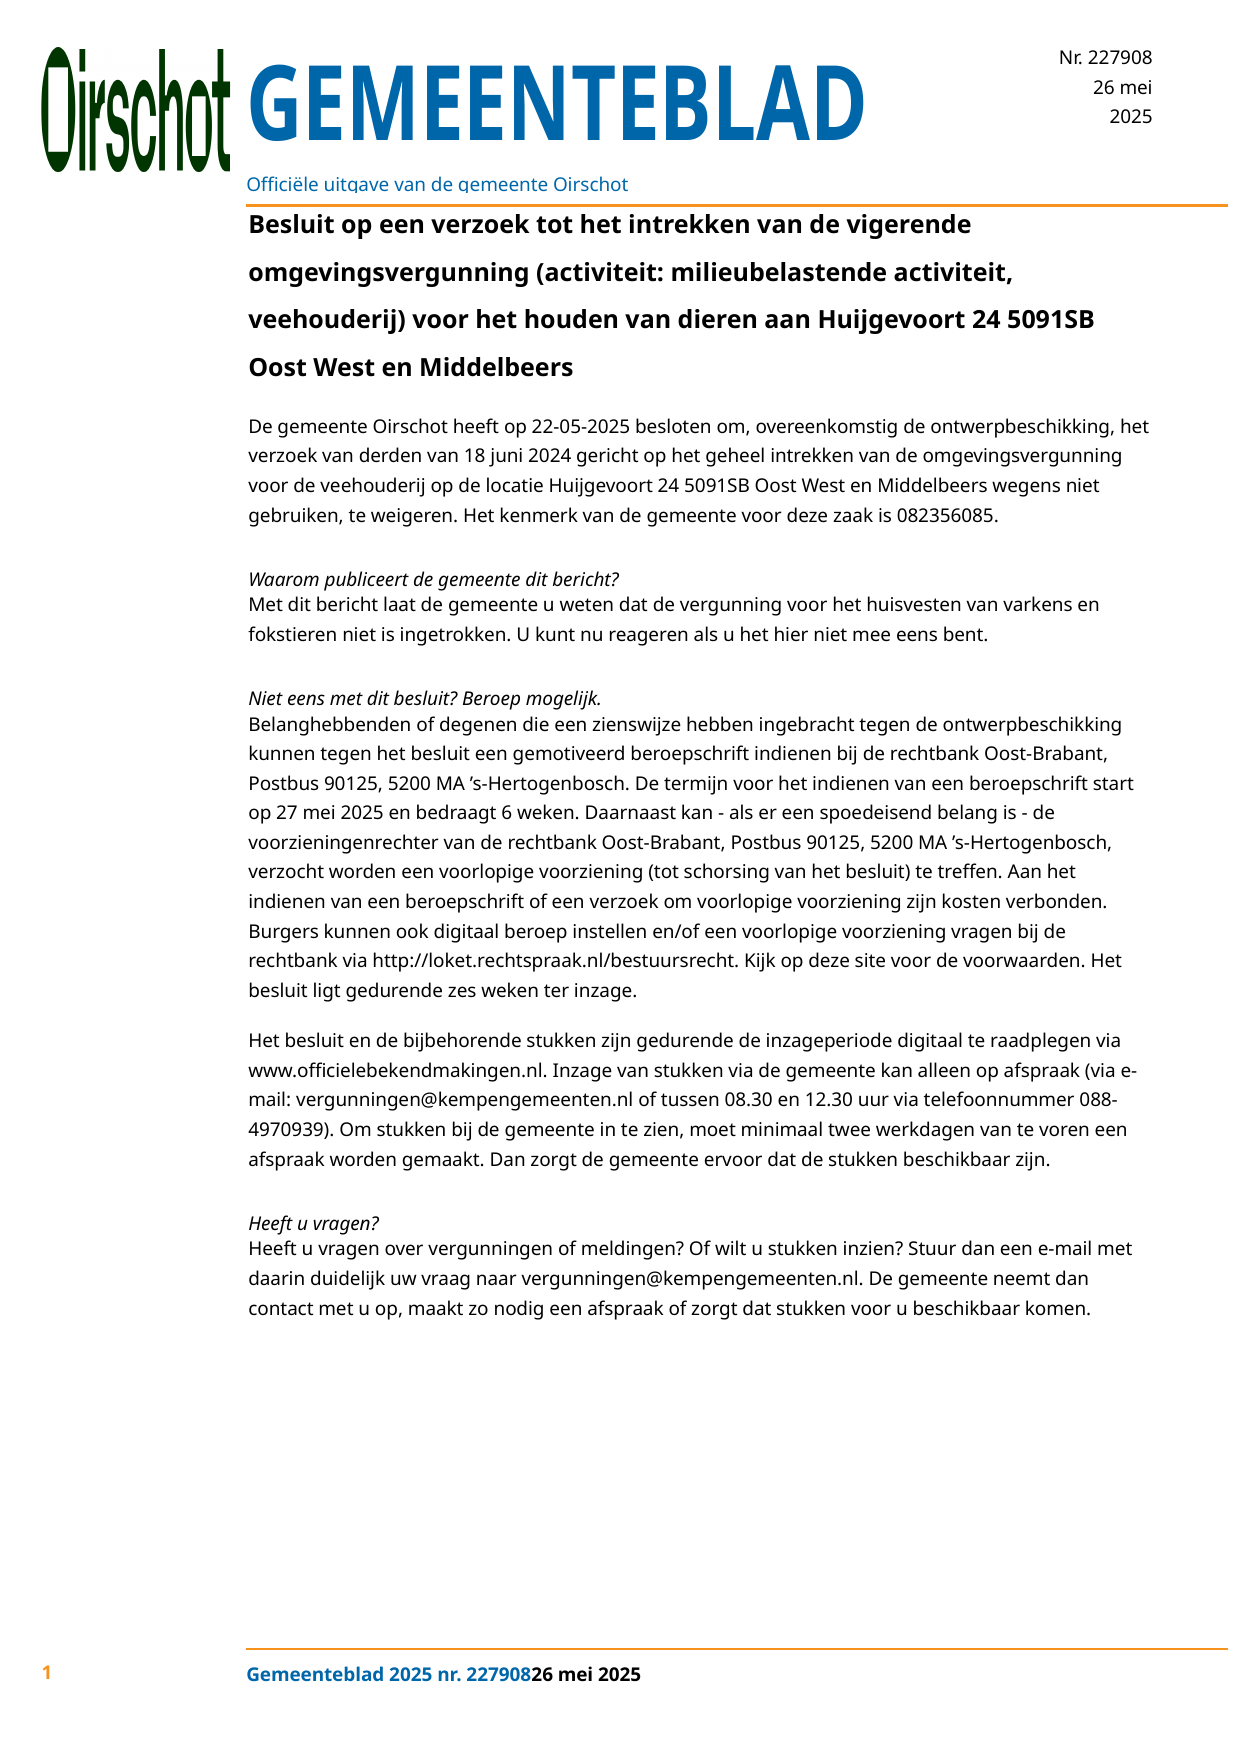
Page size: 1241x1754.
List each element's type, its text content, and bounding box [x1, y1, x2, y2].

text Belanghebbenden of degenen die een zienswijze hebben ingebracht tegen de ontwerpbeschikking kunnen tegen het besluit een gemotiveerd beroepschrift indienen bij de rechtbank Oost-Brabant, Postbus 90125, 5200 MA ’s-Hertogenbosch. De termijn voor het indienen van een beroepschrift start op 27 mei 2025 en bedraagt 6 weken. Daarnaast kan - als er een spoedeisend belang is - de voorzieningenrechter van de rechtbank Oost-Brabant, Postbus 90125, 5200 MA ’s-Hertogenbosch, verzocht worden een voorlopige voorziening (tot schorsing van het besluit) te treffen. Aan het indienen van een beroepschrift of een verzoek om voorlopige voorziening zijn kosten verbonden. Burgers kunnen ook digitaal beroep instellen en/of een voorlopige voorziening vragen bij de rechtbank via http://loket.rechtspraak.nl/bestuursrecht. Kijk op deze site voor de voorwaarden. Het besluit ligt gedurende zes weken ter inzage. [248, 711, 1152, 1003]
text Heeft u vragen? [248, 1210, 1152, 1236]
text Besluit op een verzoek tot het intrekken van de vigerende omgevingsvergunning (activiteit: milieubelastende activiteit, veehouderij) voor het houden van dieren aan Huijgevoort 24 5091SB Oost West en Middelbeers [248, 207, 1152, 384]
picture [41, 47, 231, 172]
text Met dit bericht laat de gemeente u weten dat de vergunning voor het huisvesten van varkens en fokstieren niet is ingetrokken. U kunt nu reageren als u het hier niet mee eens bent. [248, 592, 1152, 647]
text Waarom publiceert de gemeente dit bericht? [248, 566, 1152, 592]
text Niet eens met dit besluit? Beroep mogelijk. [248, 685, 1152, 711]
text Het besluit en de bijbehorende stukken zijn gedurende de inzageperiode digitaal te raadplegen via www.officielebekendmakingen.nl. Inzage van stukken via de gemeente kan alleen op afspraak (via e-mail: vergunningen@kempengemeenten.nl of tussen 08.30 en 12.30 uur via telefoonnummer 088-4970939). Om stukken bij de gemeente in te zien, moet minimaal twee werkdagen van te voren een afspraak worden gemaakt. Dan zorgt de gemeente ervoor dat de stukken beschikbaar zijn. [248, 1027, 1152, 1172]
text Heeft u vragen over vergunningen of meldingen? Of wilt u stukken inzien? Stuur dan een e-mail met daarin duidelijk uw vraag naar vergunningen@kempengemeenten.nl. De gemeente neemt dan contact met u op, maakt zo nodig een afspraak of zorgt dat stukken voor u beschikbaar komen. [248, 1236, 1152, 1320]
text De gemeente Oirschot heeft op 22-05-2025 besloten om, overeenkomstig de ontwerpbeschikking, het verzoek van derden van 18 juni 2024 gericht op het geheel intrekken van de omgevingsvergunning voor de veehouderij op de locatie Huijgevoort 24 5091SB Oost West en Middelbeers wegens niet gebruiken, te weigeren. Het kenmerk van de gemeente voor deze zaak is 082356085. [248, 413, 1152, 528]
